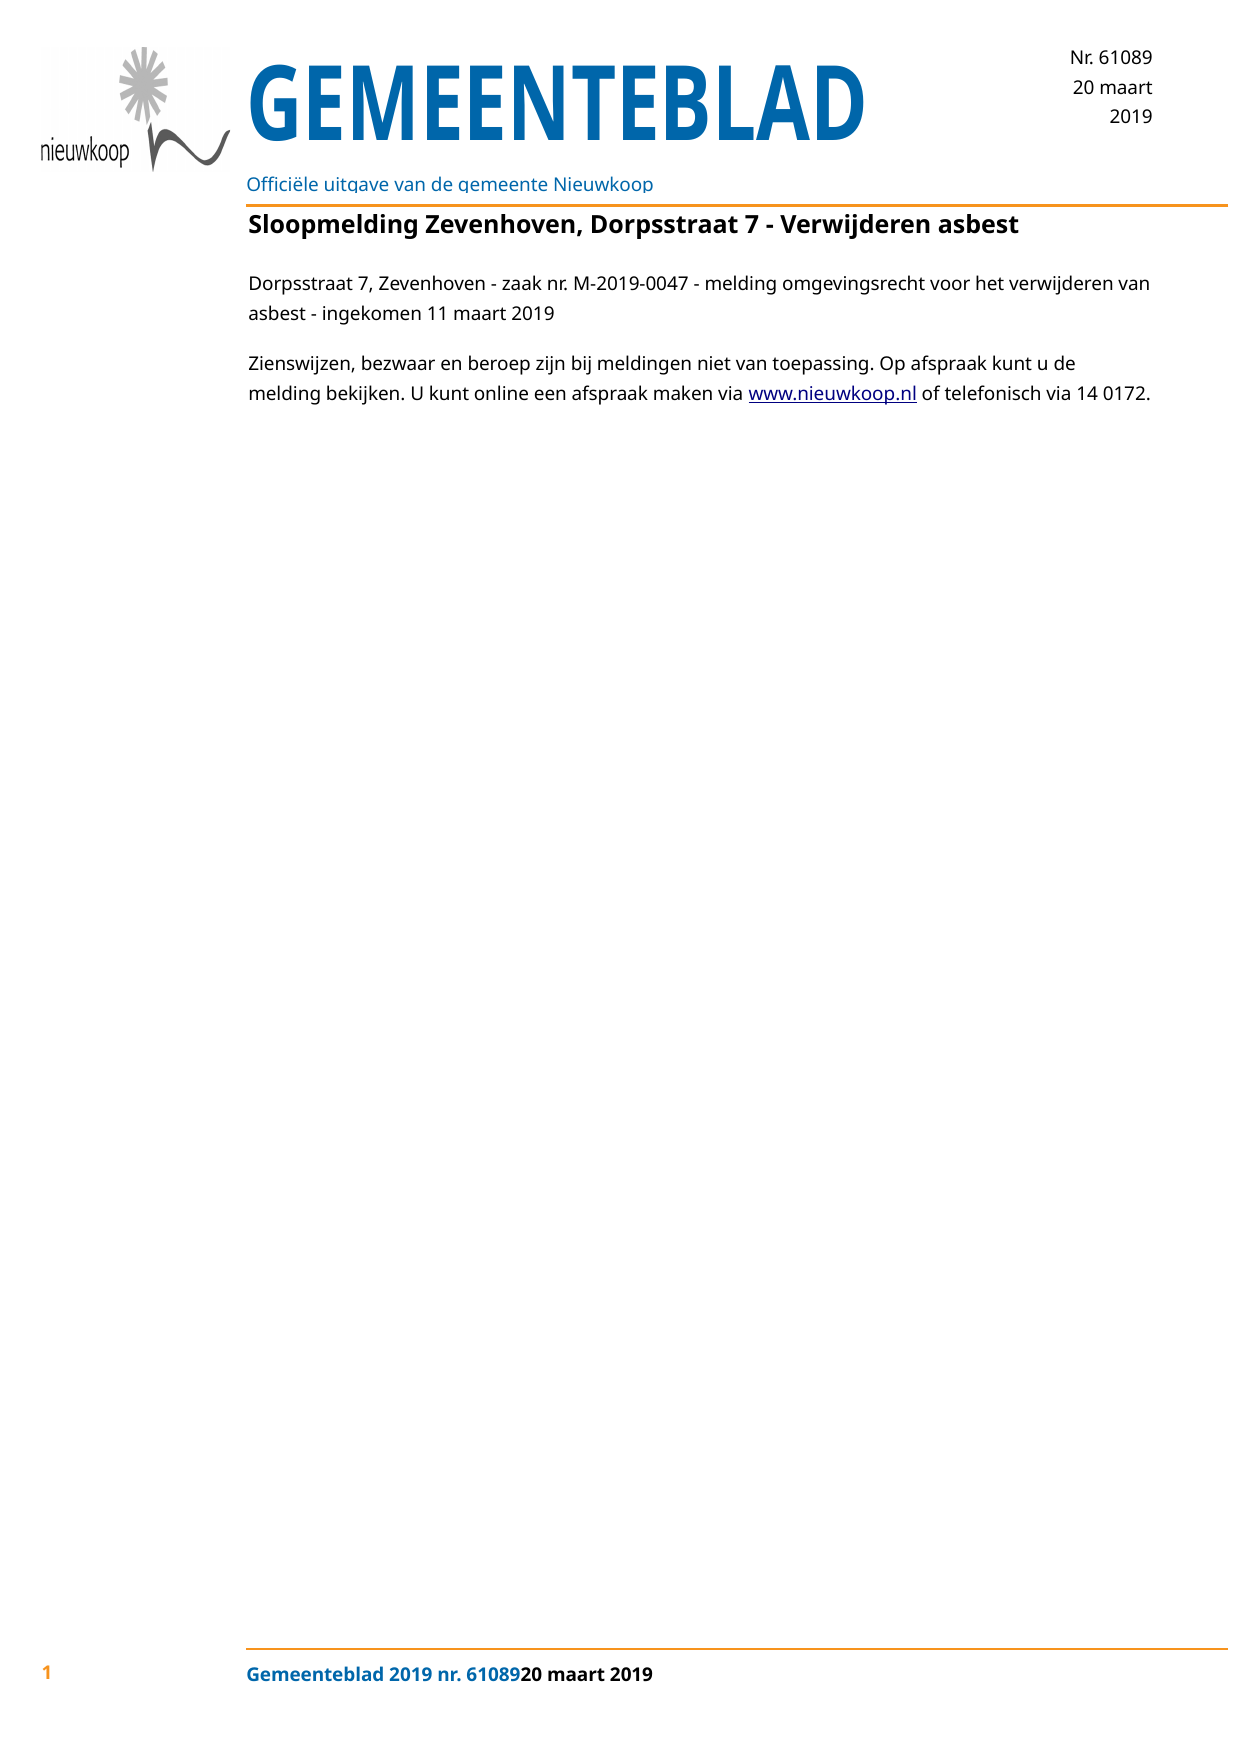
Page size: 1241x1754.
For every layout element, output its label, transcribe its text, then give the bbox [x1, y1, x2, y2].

text Zienswijzen, bezwaar en beroep zijn bij meldingen niet van toepassing. Op afspraak kunt u de melding bekijken. U kunt online een afspraak maken via www.nieuwkoop.nl of telefonisch via 14 0172. [248, 350, 1152, 406]
text Dorpsstraat 7, Zevenhoven - zaak nr. M-2019-0047 - melding omgevingsrecht voor het verwijderen van asbest - ingekomen 11 maart 2019 [248, 270, 1152, 326]
picture [41, 47, 231, 172]
text Sloopmelding Zevenhoven, Dorpsstraat 7 - Verwijderen asbest [248, 207, 1152, 241]
